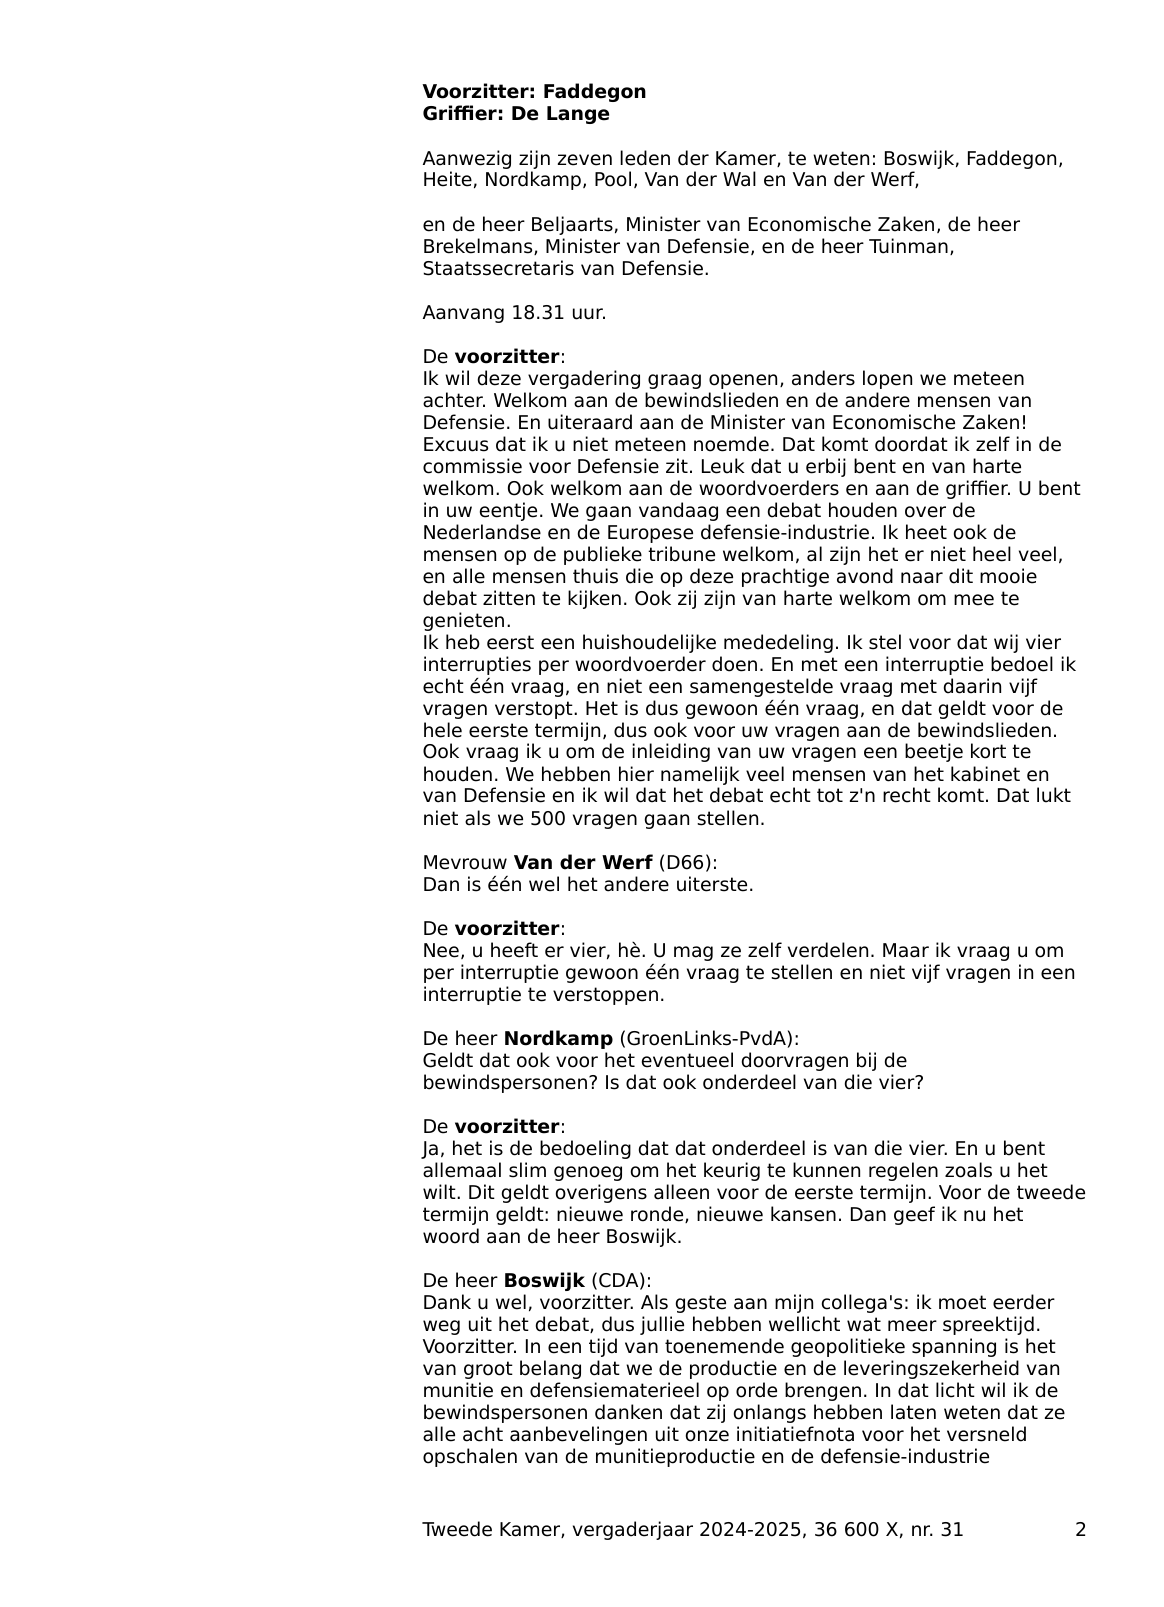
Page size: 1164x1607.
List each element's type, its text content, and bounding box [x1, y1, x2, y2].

text De heer Nordkamp (GroenLinks-PvdA): [422, 1028, 1087, 1050]
text Griffier: De Lange [422, 103, 1087, 125]
text De heer Boswijk (CDA): [422, 1270, 1087, 1292]
text De voorzitter: [422, 346, 1087, 368]
text en de heer Beljaarts, Minister van Economische Zaken, de heer Brekelmans, Minister van Defensie, en de heer Tuinman, Staatssecretaris van Defensie. [422, 213, 1087, 279]
text Voorzitter: Faddegon [422, 81, 1087, 103]
text Aanvang 18.31 uur. [422, 302, 1087, 324]
text Ik heb eerst een huishoudelijke mededeling. Ik stel voor dat wij vier interrupties per woordvoerder doen. En met een interruptie bedoel ik echt één vraag, en niet een samengestelde vraag met daarin vijf vragen verstopt. Het is dus gewoon één vraag, en dat geldt voor de hele eerste termijn, dus ook voor uw vragen aan de bewindslieden. Ook vraag ik u om de inleiding van uw vragen een beetje kort te houden. We hebben hier namelijk veel mensen van het kabinet en van Defensie en ik wil dat het debat echt tot z'n recht komt. Dat lukt niet als we 500 vragen gaan stellen. [422, 632, 1087, 829]
text De voorzitter: [422, 918, 1087, 940]
text Ik wil deze vergadering graag openen, anders lopen we meteen achter. Welkom aan de bewindslieden en de andere mensen van Defensie. En uiteraard aan de Minister van Economische Zaken! Excuus dat ik u niet meteen noemde. Dat komt doordat ik zelf in de commissie voor Defensie zit. Leuk dat u erbij bent en van harte welkom. Ook welkom aan de woordvoerders en aan de griffier. U bent in uw eentje. We gaan vandaag een debat houden over de Nederlandse en de Europese defensie-industrie. Ik heet ook de mensen op de publieke tribune welkom, al zijn het er niet heel veel, en alle mensen thuis die op deze prachtige avond naar dit mooie debat zitten te kijken. Ook zij zijn van harte welkom om mee te genieten. [422, 368, 1087, 632]
text Aanwezig zijn zeven leden der Kamer, te weten: Boswijk, Faddegon, Heite, Nordkamp, Pool, Van der Wal en Van der Werf, [422, 147, 1087, 191]
text Geldt dat ook voor het eventueel doorvragen bij de bewindspersonen? Is dat ook onderdeel van die vier? [422, 1050, 1087, 1094]
text De voorzitter: [422, 1116, 1087, 1138]
text Nee, u heeft er vier, hè. U mag ze zelf verdelen. Maar ik vraag u om per interruptie gewoon één vraag te stellen en niet vijf vragen in een interruptie te verstoppen. [422, 940, 1087, 1006]
text Dank u wel, voorzitter. Als geste aan mijn collega's: ik moet eerder weg uit het debat, dus jullie hebben wellicht wat meer spreektijd. [422, 1292, 1087, 1336]
text Voorzitter. In een tijd van toenemende geopolitieke spanning is het van groot belang dat we de productie en de leveringszekerheid van munitie en defensiematerieel op orde brengen. In dat licht wil ik de bewindspersonen danken dat zij onlangs hebben laten weten dat ze alle acht aanbevelingen uit onze initiatiefnota voor het versneld opschalen van de munitieproductie en de defensie-industrie [422, 1336, 1087, 1468]
text Dan is één wel het andere uiterste. [422, 873, 1087, 896]
text Ja, het is de bedoeling dat dat onderdeel is van die vier. En u bent allemaal slim genoeg om het keurig te kunnen regelen zoals u het wilt. Dit geldt overigens alleen voor de eerste termijn. Voor de tweede termijn geldt: nieuwe ronde, nieuwe kansen. Dan geef ik nu het woord aan de heer Boswijk. [422, 1138, 1087, 1248]
text Mevrouw Van der Werf (D66): [422, 852, 1087, 873]
